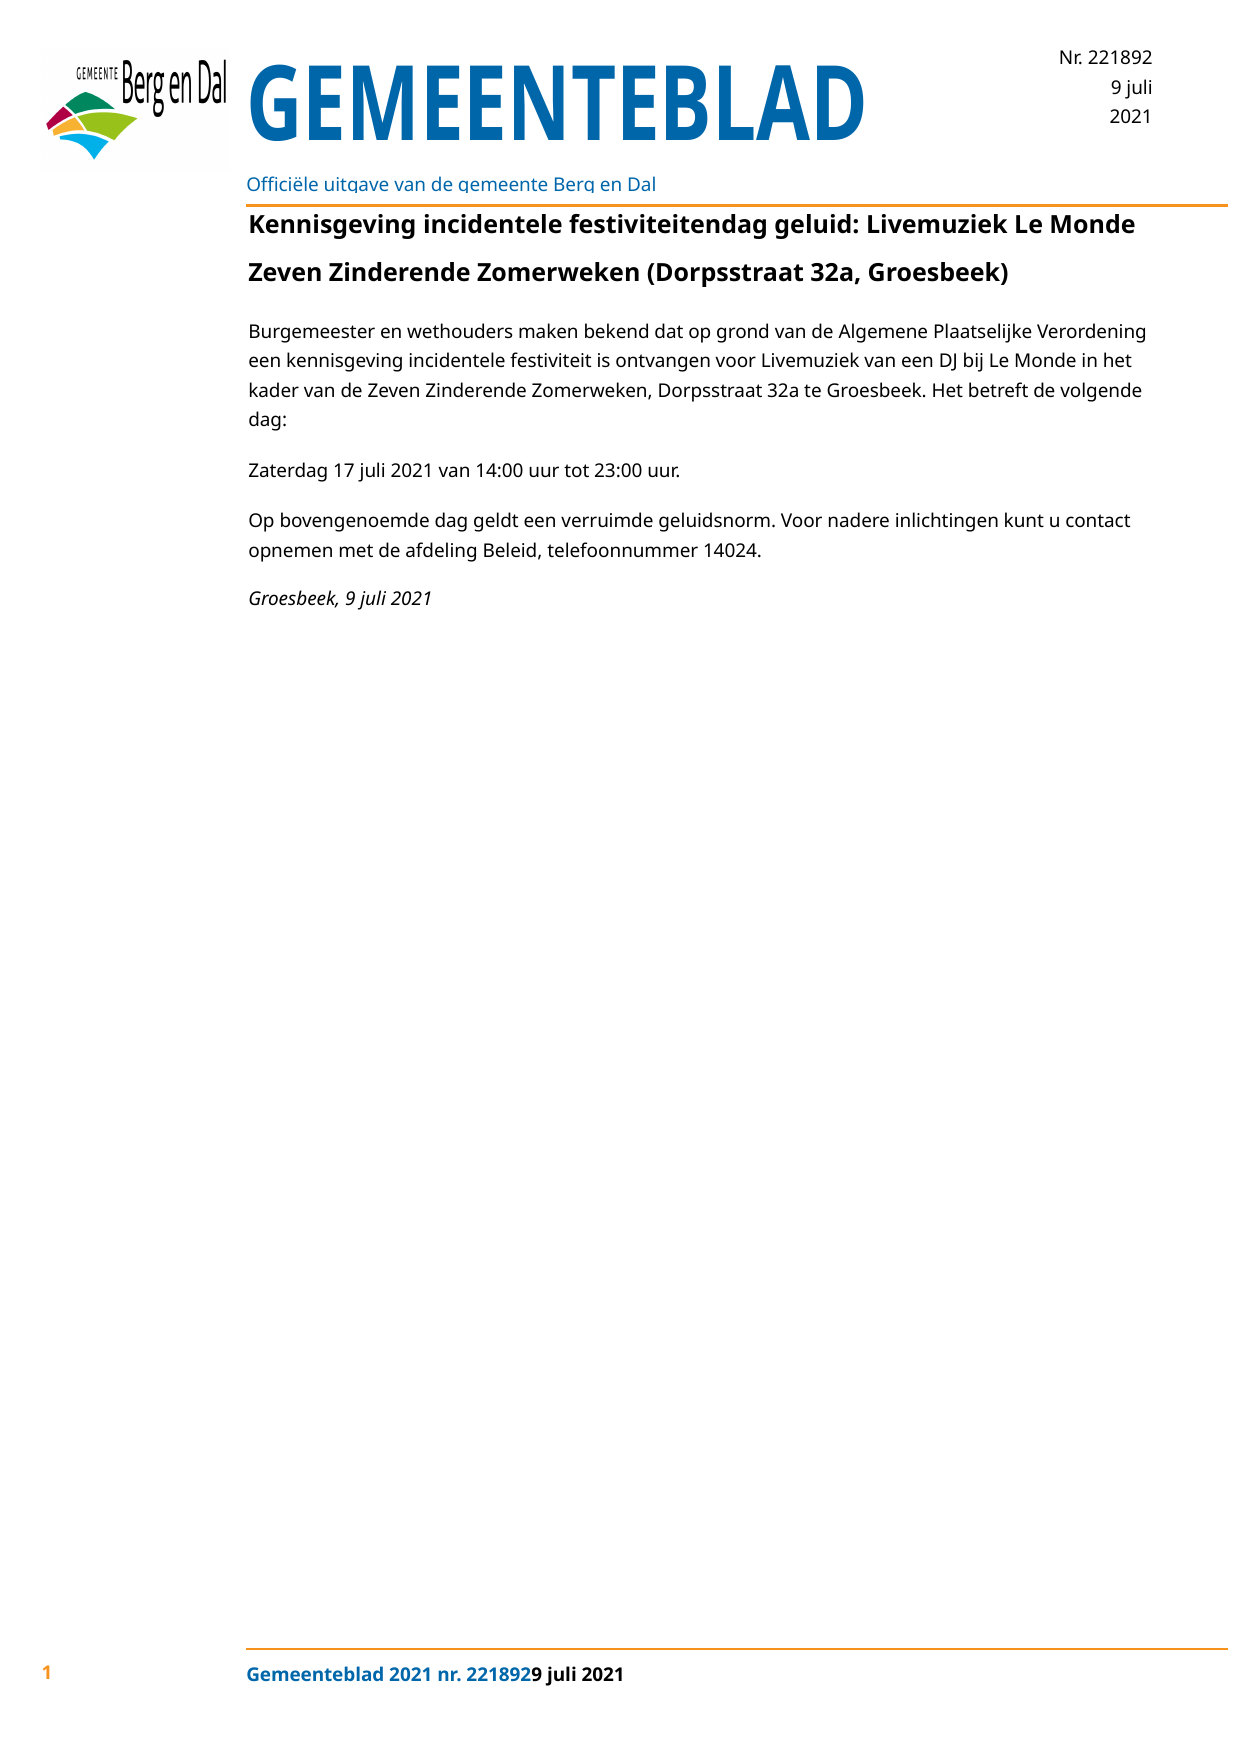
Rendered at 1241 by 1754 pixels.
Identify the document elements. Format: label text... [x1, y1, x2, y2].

text Groesbeek, 9 juli 2021 [248, 585, 1152, 611]
text Kennisgeving incidentele festiviteitendag geluid: Livemuziek Le Monde Zeven Zinderende Zomerweken (Dorpsstraat 32a, Groesbeek) [248, 207, 1152, 288]
text Zaterdag 17 juli 2021 van 14:00 uur tot 23:00 uur. [248, 457, 1152, 483]
text Op bovengenoemde dag geldt een verruimde geluidsnorm. Voor nadere inlichtingen kunt u contact opnemen met de afdeling Beleid, telefoonnummer 14024. [248, 507, 1152, 563]
picture [41, 47, 231, 172]
text Burgemeester en wethouders maken bekend dat op grond van de Algemene Plaatselijke Verordening een kennisgeving incidentele festiviteit is ontvangen voor Livemuziek van een DJ bij Le Monde in het kader van de Zeven Zinderende Zomerweken, Dorpsstraat 32a te Groesbeek. Het betreft de volgende dag: [248, 318, 1152, 432]
